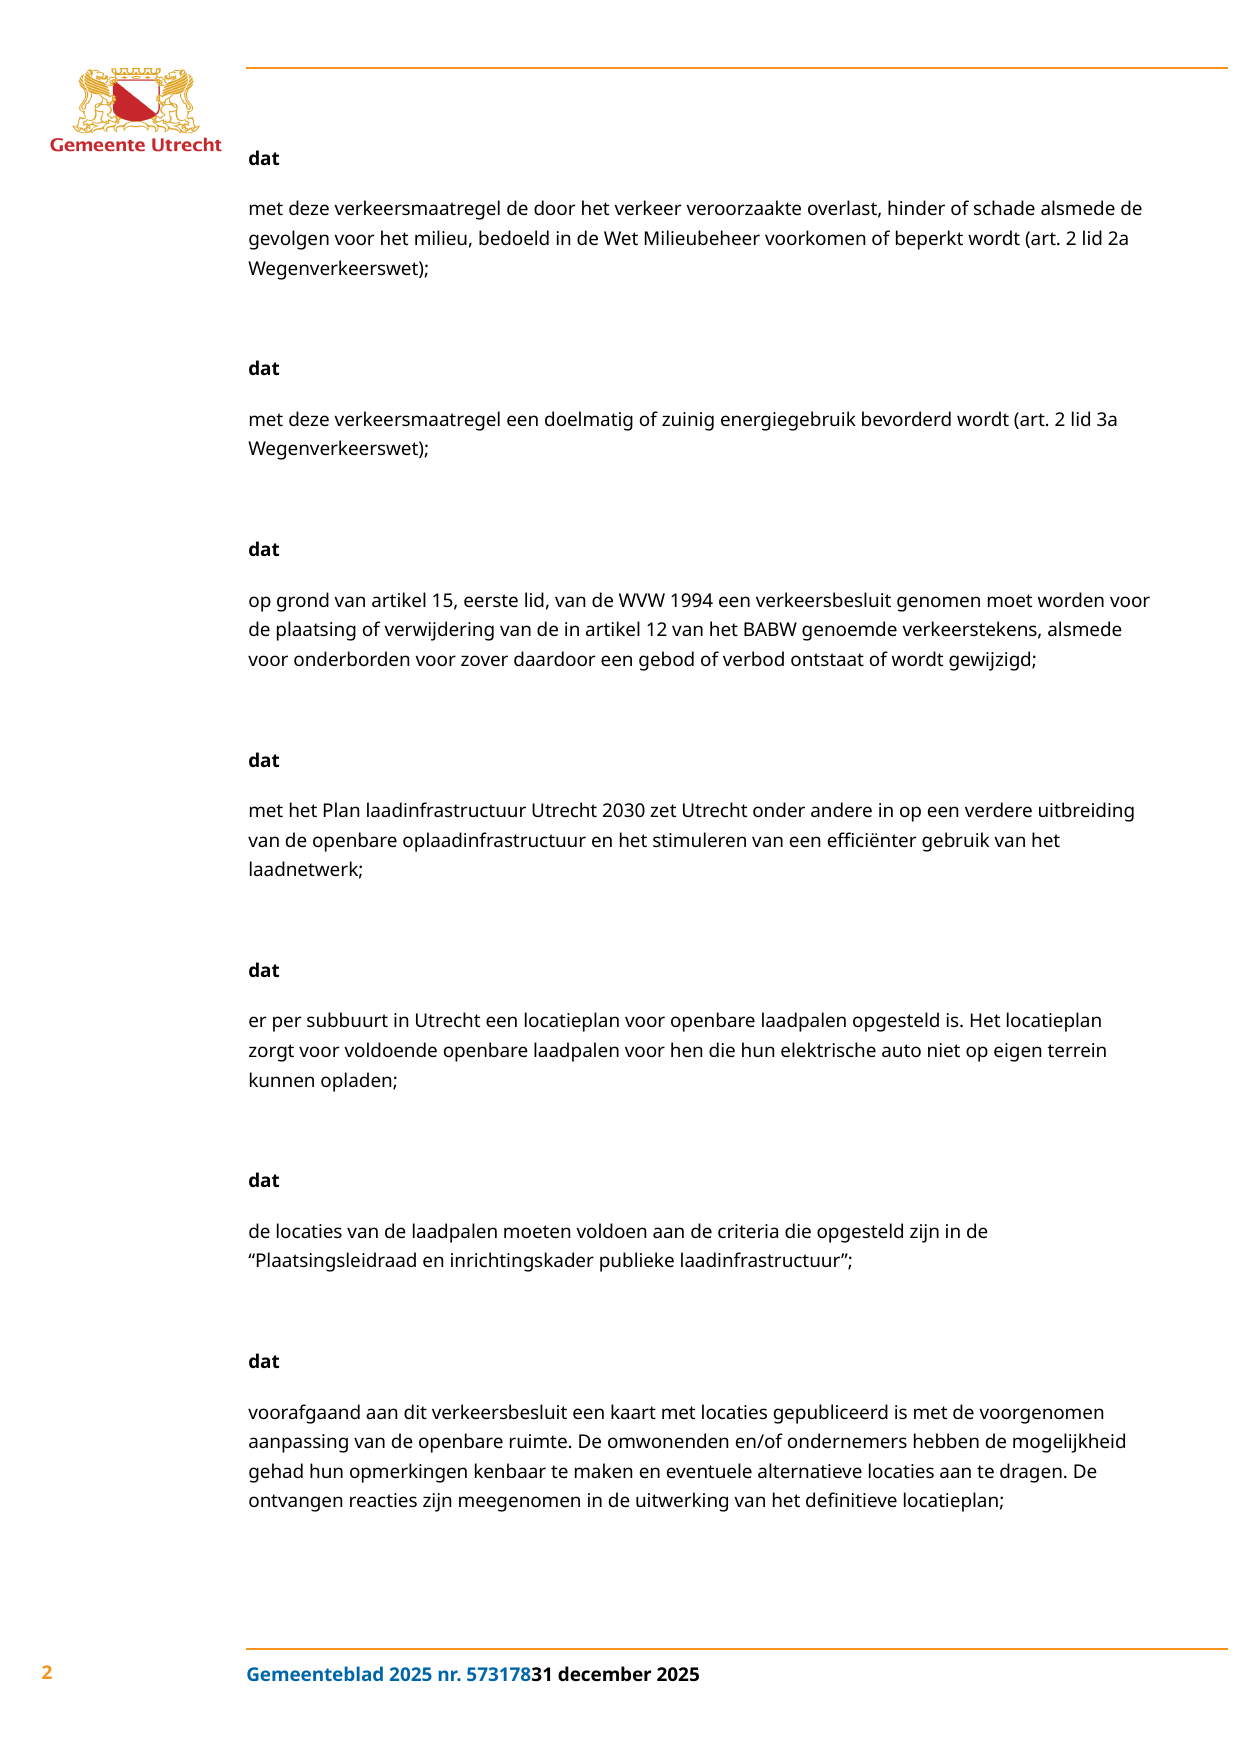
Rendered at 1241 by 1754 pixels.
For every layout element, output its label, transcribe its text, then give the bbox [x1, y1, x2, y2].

text met het Plan laadinfrastructuur Utrecht 2030 zet Utrecht onder andere in op een verdere uitbreiding van de openbare oplaadinfrastructuur en het stimuleren van een efficiënter gebruik van het laadnetwerk; [248, 797, 1152, 882]
text er per subbuurt in Utrecht een locatieplan voor openbare laadpalen opgesteld is. Het locatieplan zorgt voor voldoende openbare laadpalen voor hen die hun elektrische auto niet op eigen terrein kunnen opladen; [248, 1008, 1152, 1093]
text met deze verkeersmaatregel de door het verkeer veroorzaakte overlast, hinder of schade alsmede de gevolgen voor het milieu, bedoeld in de Wet Milieubeheer voorkomen of beperkt wordt (art. 2 lid 2a Wegenverkeerswet); [248, 196, 1152, 281]
text dat [248, 1348, 1152, 1374]
text dat [248, 1168, 1152, 1193]
text dat [248, 356, 1152, 381]
text dat [248, 957, 1152, 983]
text voorafgaand aan dit verkeersbesluit een kaart met locaties gepubliceerd is met de voorgenomen aanpassing van de openbare ruimte. De omwonenden en/of ondernemers hebben de mogelijkheid gehad hun opmerkingen kenbaar te maken en eventuele alternatieve locaties aan te dragen. De ontvangen reacties zijn meegenomen in de uitwerking van het definitieve locatieplan; [248, 1399, 1152, 1513]
text de locaties van de laadpalen moeten voldoen aan de criteria die opgesteld zijn in de “Plaatsingsleidraad en inrichtingskader publieke laadinfrastructuur”; [248, 1218, 1152, 1273]
text dat [248, 145, 1152, 171]
text dat [248, 536, 1152, 562]
picture [41, 47, 231, 172]
text dat [248, 747, 1152, 773]
text met deze verkeersmaatregel een doelmatig of zuinig energiegebruik bevorderd wordt (art. 2 lid 3a Wegenverkeerswet); [248, 406, 1152, 461]
text op grond van artikel 15, eerste lid, van de WVW 1994 een verkeersbesluit genomen moet worden voor de plaatsing of verwijdering van de in artikel 12 van het BABW genoemde verkeerstekens, alsmede voor onderborden voor zover daardoor een gebod of verbod ontstaat of wordt gewijzigd; [248, 587, 1152, 672]
